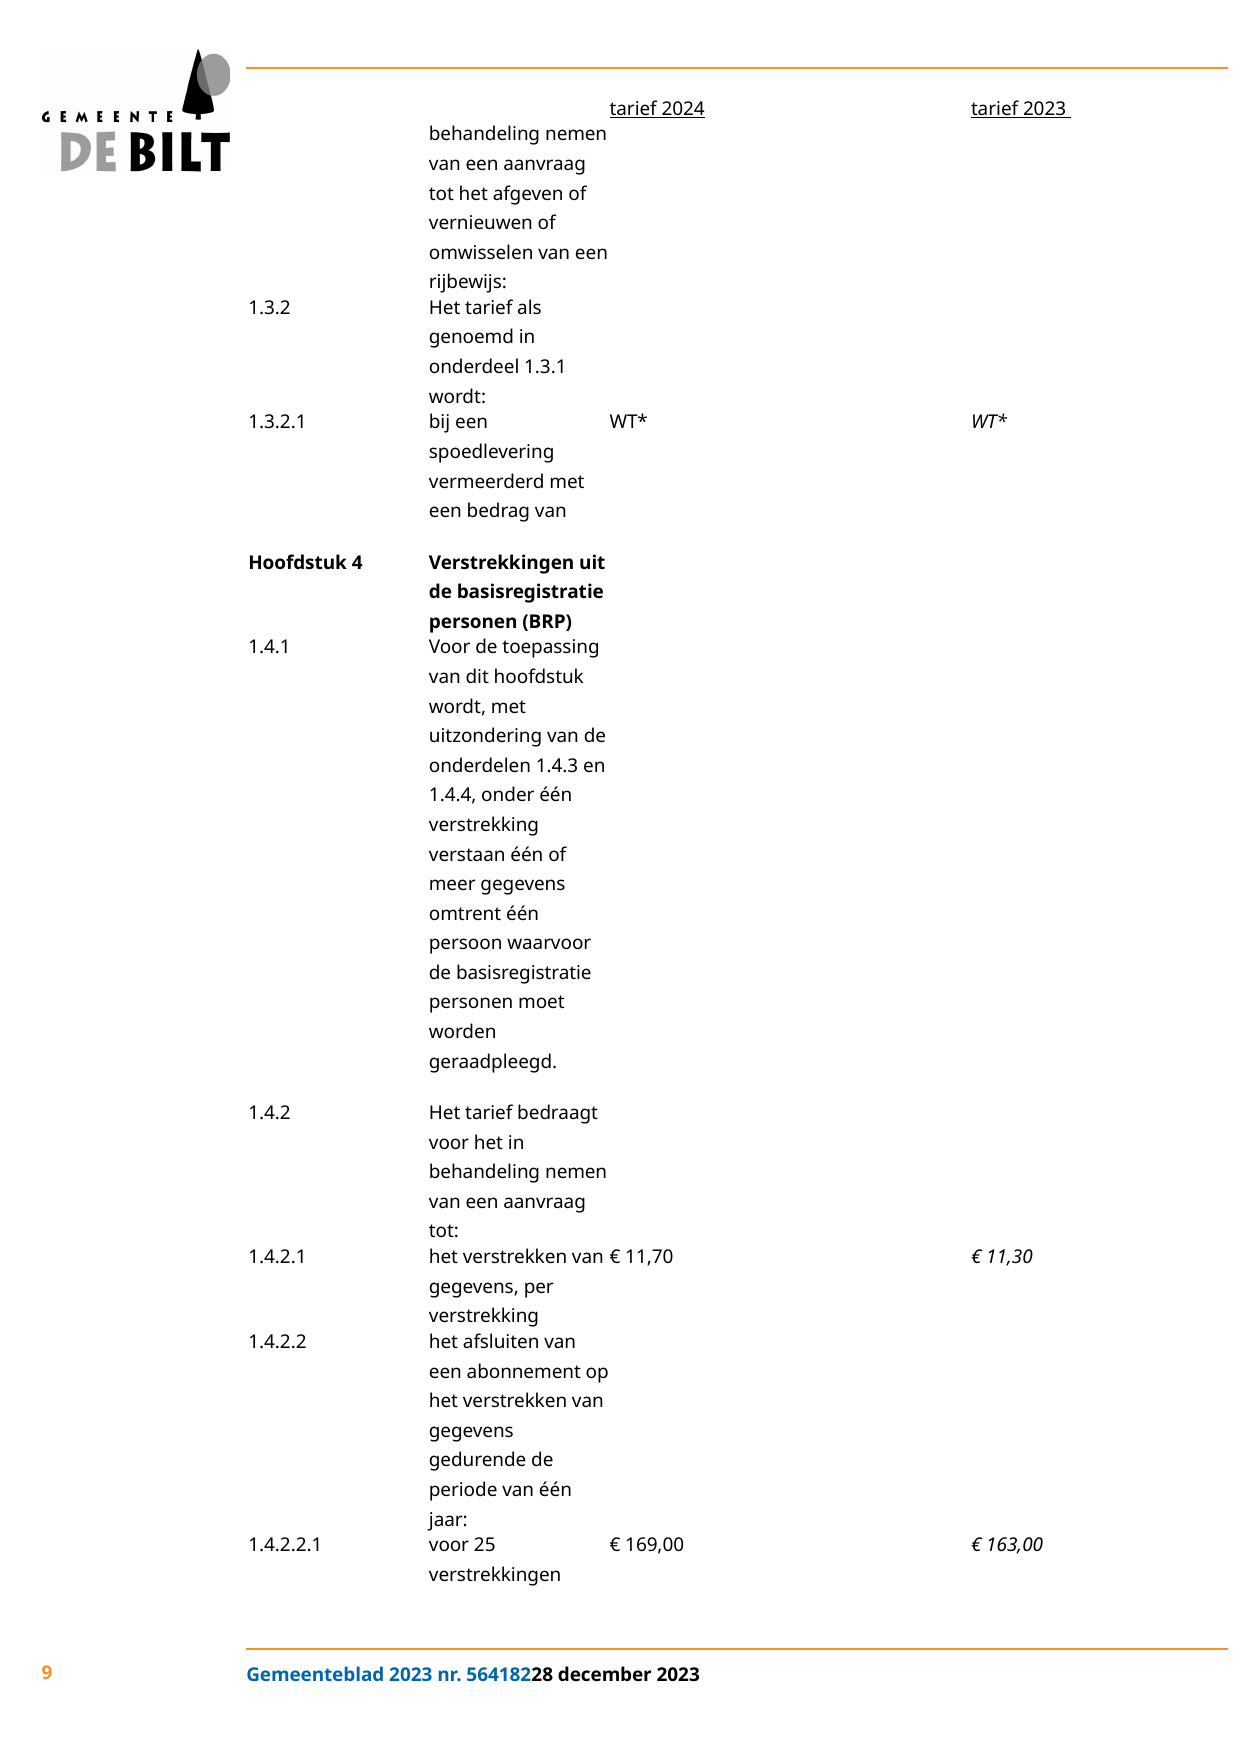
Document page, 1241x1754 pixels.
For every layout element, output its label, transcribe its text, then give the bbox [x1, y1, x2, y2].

table_cell € 11,30 [971, 1244, 1152, 1328]
table_header [429, 95, 609, 121]
table_cell [609, 1099, 971, 1243]
table_cell 1.3.2 [248, 294, 429, 409]
table_cell Verstrekkingen uit de basisregistratie personen (BRP) [429, 549, 609, 634]
table_cell voor 25 verstrekkingen [429, 1532, 609, 1587]
table_cell [429, 523, 609, 549]
table_cell [971, 294, 1152, 409]
table_cell [971, 634, 1152, 1074]
table_cell [248, 1074, 429, 1099]
table_cell bij een spoedlevering vermeerderd met een bedrag van [429, 409, 609, 523]
table_header [248, 95, 429, 121]
table_cell € 169,00 [609, 1532, 971, 1587]
table_cell [971, 1074, 1152, 1099]
picture [41, 47, 231, 172]
table_cell [971, 1099, 1152, 1243]
table_header tarief 2023 [971, 95, 1152, 121]
table_cell 1.4.2.1 [248, 1244, 429, 1328]
table_cell Het tarief als genoemd in onderdeel 1.3.1 wordt: [429, 294, 609, 409]
table_cell WT* [609, 409, 971, 523]
table_cell behandeling nemen van een aanvraag tot het afgeven of vernieuwen of omwisselen van een rijbewijs: [429, 121, 609, 294]
table_cell Het tarief bedraagt voor het in behandeling nemen van een aanvraag tot: [429, 1099, 609, 1243]
table_cell het verstrekken van gegevens, per verstrekking [429, 1244, 609, 1328]
table_cell [248, 523, 429, 549]
table_cell [429, 1074, 609, 1099]
table_cell Hoofdstuk 4 [248, 549, 429, 634]
table_cell het afsluiten van een abonnement op het verstrekken van gegevens gedurende de periode van één jaar: [429, 1328, 609, 1532]
table_cell € 163,00 [971, 1532, 1152, 1587]
table_cell WT* [971, 409, 1152, 523]
table_cell [609, 523, 971, 549]
table_cell [971, 523, 1152, 549]
table_cell [609, 121, 971, 294]
table_cell Voor de toepassing van dit hoofdstuk wordt, met uitzondering van de onderdelen 1.4.3 en 1.4.4, onder één verstrekking verstaan één of meer gegevens omtrent één persoon waarvoor de basisregistratie personen moet worden geraadpleegd. [429, 634, 609, 1074]
table_cell 1.4.2 [248, 1099, 429, 1243]
table_cell [248, 121, 429, 294]
table_cell [609, 549, 971, 634]
table_cell [609, 1074, 971, 1099]
table_cell [609, 294, 971, 409]
table_cell [971, 121, 1152, 294]
table_cell [971, 549, 1152, 634]
table_cell 1.3.2.1 [248, 409, 429, 523]
table_cell 1.4.2.2 [248, 1328, 429, 1532]
table_cell [609, 634, 971, 1074]
table_cell 1.4.2.2.1 [248, 1532, 429, 1587]
table_cell 1.4.1 [248, 634, 429, 1074]
table_cell € 11,70 [609, 1244, 971, 1328]
table_header tarief 2024 [609, 95, 971, 121]
table_cell [609, 1328, 971, 1532]
table_cell [971, 1328, 1152, 1532]
